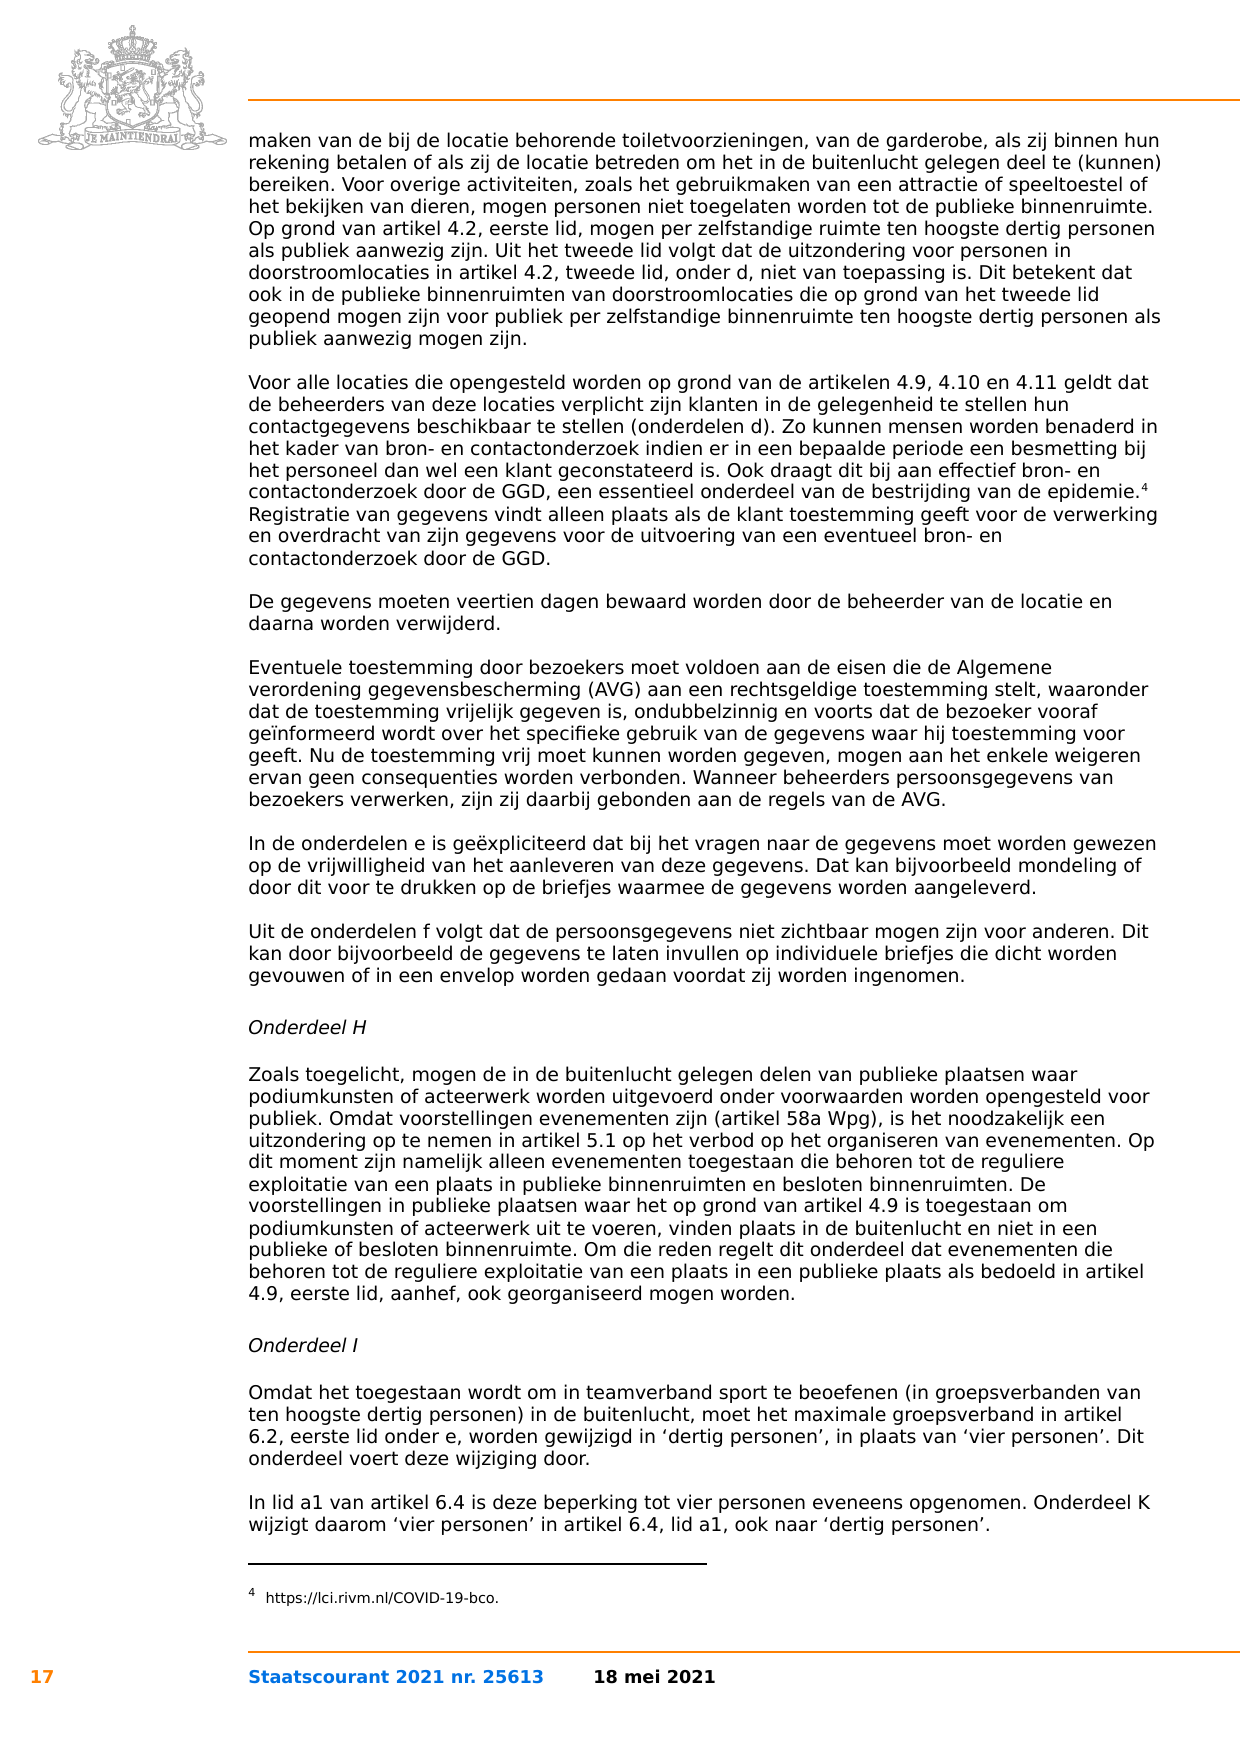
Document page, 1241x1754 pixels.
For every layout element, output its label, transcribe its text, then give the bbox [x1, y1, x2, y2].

text Eventuele toestemming door bezoekers moet voldoen aan de eisen die de Algemene verordening gegevensbescherming (AVG) aan een rechtsgeldige toestemming stelt, waaronder dat de toestemming vrijelijk gegeven is, ondubbelzinnig en voorts dat de bezoeker vooraf geïnformeerd wordt over het specifieke gebruik van de gegevens waar hij toestemming voor geeft. Nu de toestemming vrij moet kunnen worden gegeven, mogen aan het enkele weigeren ervan geen consequenties worden verbonden. Wanneer beheerders persoonsgegevens van bezoekers verwerken, zijn zij daarbij gebonden aan de regels van de AVG. [248, 657, 1163, 811]
subtitle Onderdeel H [248, 1017, 1163, 1038]
text https://lci.rivm.nl/COVID-19-bco. [248, 1586, 1163, 1608]
text Uit de onderdelen f volgt dat de persoonsgegevens niet zichtbaar mogen zijn voor anderen. Dit kan door bijvoorbeeld de gegevens te laten invullen op individuele briefjes die dicht worden gevouwen of in een envelop worden gedaan voordat zij worden ingenomen. [248, 921, 1163, 987]
text De gegevens moeten veertien dagen bewaard worden door de beheerder van de locatie en daarna worden verwijderd. [248, 591, 1163, 635]
text In lid a1 van artikel 6.4 is deze beperking tot vier personen eveneens opgenomen. Onderdeel K wijzigt daarom ‘vier personen’ in artikel 6.4, lid a1, ook naar ‘dertig personen’. [248, 1492, 1163, 1536]
text Voor alle locaties die opengesteld worden op grond van de artikelen 4.9, 4.10 en 4.11 geldt dat de beheerders van deze locaties verplicht zijn klanten in de gelegenheid te stellen hun contactgegevens beschikbaar te stellen (onderdelen d). Zo kunnen mensen worden benaderd in het kader van bron- en contactonderzoek indien er in een bepaalde periode een besmetting bij het personeel dan wel een klant geconstateerd is. Ook draagt dit bij aan effectief bron- en contactonderzoek door de GGD, een essentieel onderdeel van de bestrijding van de epidemie. Registratie van gegevens vindt alleen plaats als de klant toestemming geeft voor de verwerking en overdracht van zijn gegevens voor de uitvoering van een eventueel bron- en contactonderzoek door de GGD. [248, 372, 1163, 569]
text Omdat het toegestaan wordt om in teamverband sport te beoefenen (in groepsverbanden van ten hoogste dertig personen) in de buitenlucht, moet het maximale groepsverband in artikel 6.2, eerste lid onder e, worden gewijzigd in ‘dertig personen’, in plaats van ‘vier personen’. Dit onderdeel voert deze wijziging door. [248, 1382, 1163, 1470]
text Zoals toegelicht, mogen de in de buitenlucht gelegen delen van publieke plaatsen waar podiumkunsten of acteerwerk worden uitgevoerd onder voorwaarden worden opengesteld voor publiek. Omdat voorstellingen evenementen zijn (artikel 58a Wpg), is het noodzakelijk een uitzondering op te nemen in artikel 5.1 op het verbod op het organiseren van evenementen. Op dit moment zijn namelijk alleen evenementen toegestaan die behoren tot de reguliere exploitatie van een plaats in publieke binnenruimten en besloten binnenruimten. De voorstellingen in publieke plaatsen waar het op grond van artikel 4.9 is toegestaan om podiumkunsten of acteerwerk uit te voeren, vinden plaats in de buitenlucht en niet in een publieke of besloten binnenruimte. Om die reden regelt dit onderdeel dat evenementen die behoren tot de reguliere exploitatie van een plaats in een publieke plaats als bedoeld in artikel 4.9, eerste lid, aanhef, ook georganiseerd mogen worden. [248, 1063, 1163, 1305]
text maken van de bij de locatie behorende toiletvoorzieningen, van de garderobe, als zij binnen hun rekening betalen of als zij de locatie betreden om het in de buitenlucht gelegen deel te (kunnen) bereiken. Voor overige activiteiten, zoals het gebruikmaken van een attractie of speeltoestel of het bekijken van dieren, mogen personen niet toegelaten worden tot de publieke binnenruimte. Op grond van artikel 4.2, eerste lid, mogen per zelfstandige ruimte ten hoogste dertig personen als publiek aanwezig zijn. Uit het tweede lid volgt dat de uitzondering voor personen in doorstroomlocaties in artikel 4.2, tweede lid, onder d, niet van toepassing is. Dit betekent dat ook in de publieke binnenruimten van doorstroomlocaties die op grond van het tweede lid geopend mogen zijn voor publiek per zelfstandige binnenruimte ten hoogste dertig personen als publiek aanwezig mogen zijn. [248, 130, 1163, 350]
picture [38, 25, 227, 150]
subtitle Onderdeel I [248, 1335, 1163, 1357]
text In de onderdelen e is geëxpliciteerd dat bij het vragen naar de gegevens moet worden gewezen op de vrijwilligheid van het aanleveren van deze gegevens. Dat kan bijvoorbeeld mondeling of door dit voor te drukken op de briefjes waarmee de gegevens worden aangeleverd. [248, 833, 1163, 899]
